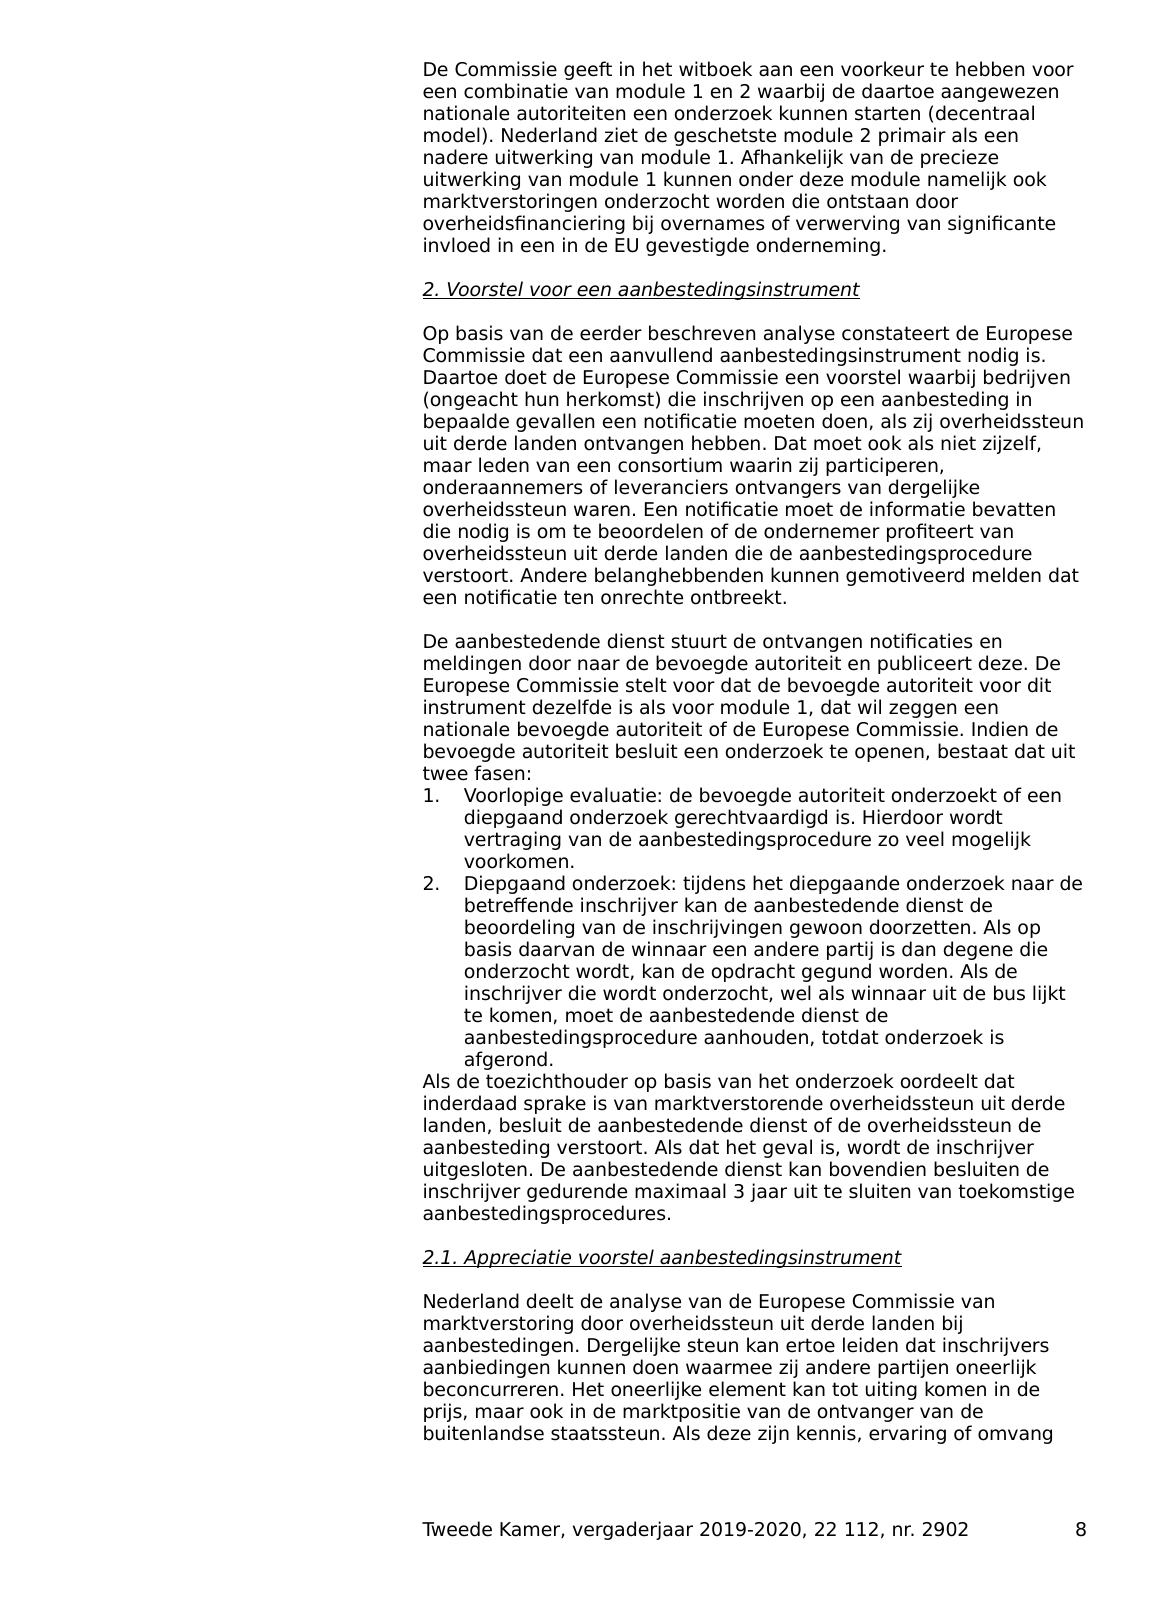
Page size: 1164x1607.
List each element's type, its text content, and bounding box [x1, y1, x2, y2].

text De Commissie geeft in het witboek aan een voorkeur te hebben voor een combinatie van module 1 en 2 waarbij de daartoe aangewezen nationale autoriteiten een onderzoek kunnen starten (decentraal model). Nederland ziet de geschetste module 2 primair als een nadere uitwerking van module 1. Afhankelijk van de precieze uitwerking van module 1 kunnen onder deze module namelijk ook marktverstoringen onderzocht worden die ontstaan door overheidsfinanciering bij overnames of verwerving van significante invloed in een in de EU gevestigde onderneming. [422, 59, 1087, 257]
text Op basis van de eerder beschreven analyse constateert de Europese Commissie dat een aanvullend aanbestedingsinstrument nodig is. Daartoe doet de Europese Commissie een voorstel waarbij bedrijven (ongeacht hun herkomst) die inschrijven op een aanbesteding in bepaalde gevallen een notificatie moeten doen, als zij overheidssteun uit derde landen ontvangen hebben. Dat moet ook als niet zijzelf, maar leden van een consortium waarin zij participeren, onderaannemers of leveranciers ontvangers van dergelijke overheidssteun waren. Een notificatie moet de informatie bevatten die nodig is om te beoordelen of de ondernemer profiteert van overheidssteun uit derde landen die de aanbestedingsprocedure verstoort. Andere belanghebbenden kunnen gemotiveerd melden dat een notificatie ten onrechte ontbreekt. [422, 323, 1087, 609]
subtitle 2. Voorstel voor een aanbestedingsinstrument [422, 279, 1087, 301]
text 2. Diepgaand onderzoek: tijdens het diepgaande onderzoek naar de betreffende inschrijver kan de aanbestedende dienst de beoordeling van de inschrijvingen gewoon doorzetten. Als op basis daarvan de winnaar een andere partij is dan degene die onderzocht wordt, kan de opdracht gegund worden. Als de inschrijver die wordt onderzocht, wel als winnaar uit de bus lijkt te komen, moet de aanbestedende dienst de aanbestedingsprocedure aanhouden, totdat onderzoek is afgerond. [422, 873, 1087, 1071]
text 1. Voorlopige evaluatie: de bevoegde autoriteit onderzoekt of een diepgaand onderzoek gerechtvaardigd is. Hierdoor wordt vertraging van de aanbestedingsprocedure zo veel mogelijk voorkomen. [422, 785, 1087, 873]
text Nederland deelt de analyse van de Europese Commissie van marktverstoring door overheidssteun uit derde landen bij aanbestedingen. Dergelijke steun kan ertoe leiden dat inschrijvers aanbiedingen kunnen doen waarmee zij andere partijen oneerlijk beconcurreren. Het oneerlijke element kan tot uiting komen in de prijs, maar ook in de marktpositie van de ontvanger van de buitenlandse staatssteun. Als deze zijn kennis, ervaring of omvang [422, 1291, 1087, 1445]
text Als de toezichthouder op basis van het onderzoek oordeelt dat inderdaad sprake is van marktverstorende overheidssteun uit derde landen, besluit de aanbestedende dienst of de overheidssteun de aanbesteding verstoort. Als dat het geval is, wordt de inschrijver uitgesloten. De aanbestedende dienst kan bovendien besluiten de inschrijver gedurende maximaal 3 jaar uit te sluiten van toekomstige aanbestedingsprocedures. [422, 1071, 1087, 1224]
subtitle 2.1. Appreciatie voorstel aanbestedingsinstrument [422, 1247, 1087, 1269]
text De aanbestedende dienst stuurt de ontvangen notificaties en meldingen door naar de bevoegde autoriteit en publiceert deze. De Europese Commissie stelt voor dat de bevoegde autoriteit voor dit instrument dezelfde is als voor module 1, dat wil zeggen een nationale bevoegde autoriteit of de Europese Commissie. Indien de bevoegde autoriteit besluit een onderzoek te openen, bestaat dat uit twee fasen: [422, 631, 1087, 785]
